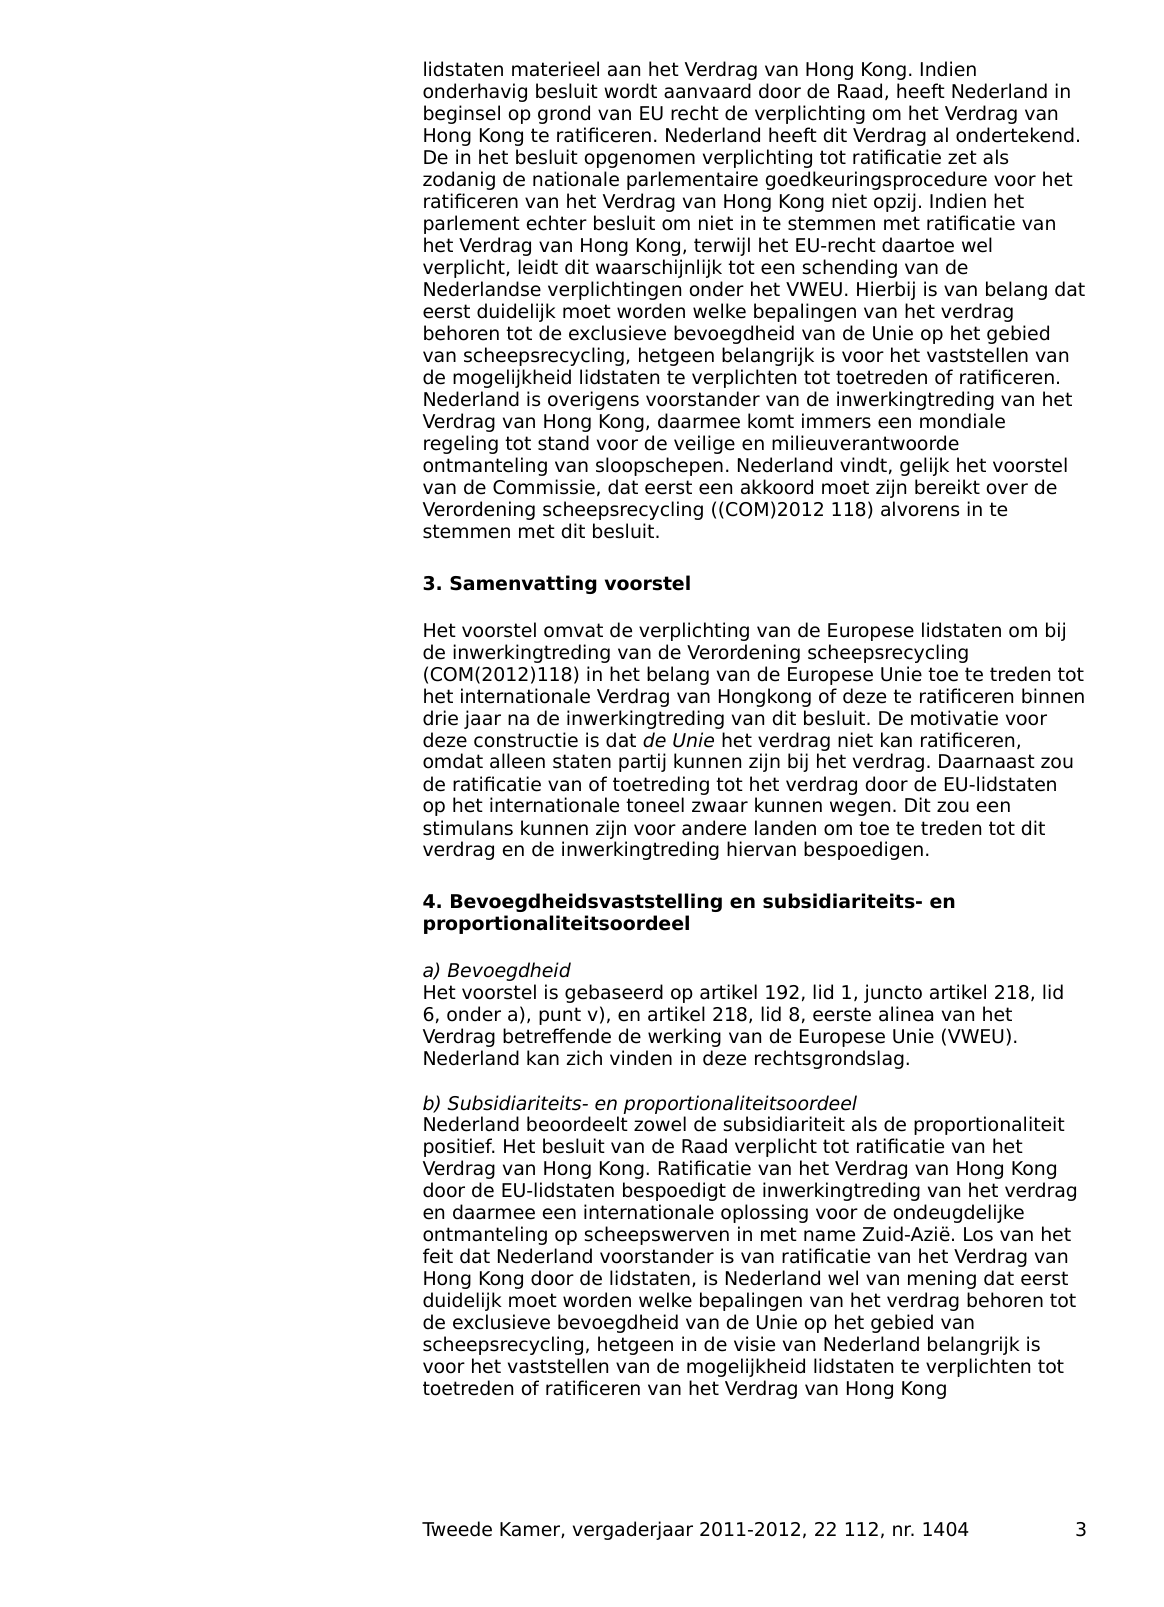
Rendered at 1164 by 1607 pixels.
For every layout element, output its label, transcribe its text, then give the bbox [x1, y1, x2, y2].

text Het voorstel omvat de verplichting van de Europese lidstaten om bij de inwerkingtreding van de Verordening scheepsrecycling (COM(2012)118) in het belang van de Europese Unie toe te treden tot het internationale Verdrag van Hongkong of deze te ratificeren binnen drie jaar na de inwerkingtreding van dit besluit. De motivatie voor deze constructie is dat de Unie het verdrag niet kan ratificeren, omdat alleen staten partij kunnen zijn bij het verdrag. Daarnaast zou de ratificatie van of toetreding tot het verdrag door de EU-lidstaten op het internationale toneel zwaar kunnen wegen. Dit zou een stimulans kunnen zijn voor andere landen om toe te treden tot dit verdrag en de inwerkingtreding hiervan bespoedigen. [422, 619, 1087, 861]
text lidstaten materieel aan het Verdrag van Hong Kong. Indien onderhavig besluit wordt aanvaard door de Raad, heeft Nederland in beginsel op grond van EU recht de verplichting om het Verdrag van Hong Kong te ratificeren. Nederland heeft dit Verdrag al ondertekend. [422, 59, 1087, 147]
text Nederland is overigens voorstander van de inwerkingtreding van het Verdrag van Hong Kong, daarmee komt immers een mondiale regeling tot stand voor de veilige en milieuverantwoorde ontmanteling van sloopschepen. Nederland vindt, gelijk het voorstel van de Commissie, dat eerst een akkoord moet zijn bereikt over de Verordening scheepsrecycling ((COM)2012 118) alvorens in te stemmen met dit besluit. [422, 389, 1087, 543]
text Het voorstel is gebaseerd op artikel 192, lid 1, juncto artikel 218, lid 6, onder a), punt v), en artikel 218, lid 8, eerste alinea van het Verdrag betreffende de werking van de Europese Unie (VWEU). Nederland kan zich vinden in deze rechtsgrondslag. [422, 982, 1087, 1070]
subtitle 3. Samenvatting voorstel [422, 573, 1087, 594]
subtitle 4. Bevoegdheidsvaststelling en subsidiariteits- en proportionaliteitsoordeel [422, 891, 1087, 935]
subtitle a) Bevoegdheid [422, 960, 1087, 982]
text Nederland beoordeelt zowel de subsidiariteit als de proportionaliteit positief. Het besluit van de Raad verplicht tot ratificatie van het Verdrag van Hong Kong. Ratificatie van het Verdrag van Hong Kong door de EU-lidstaten bespoedigt de inwerkingtreding van het verdrag en daarmee een internationale oplossing voor de ondeugdelijke ontmanteling op scheepswerven in met name Zuid-Azië. Los van het feit dat Nederland voorstander is van ratificatie van het Verdrag van Hong Kong door de lidstaten, is Nederland wel van mening dat eerst duidelijk moet worden welke bepalingen van het verdrag behoren tot de exclusieve bevoegdheid van de Unie op het gebied van scheepsrecycling, hetgeen in de visie van Nederland belangrijk is voor het vaststellen van de mogelijkheid lidstaten te verplichten tot toetreden of ratificeren van het Verdrag van Hong Kong [422, 1114, 1087, 1400]
subtitle b) Subsidiariteits- en proportionaliteitsoordeel [422, 1092, 1087, 1114]
text De in het besluit opgenomen verplichting tot ratificatie zet als zodanig de nationale parlementaire goedkeuringsprocedure voor het ratificeren van het Verdrag van Hong Kong niet opzij. Indien het parlement echter besluit om niet in te stemmen met ratificatie van het Verdrag van Hong Kong, terwijl het EU-recht daartoe wel verplicht, leidt dit waarschijnlijk tot een schending van de Nederlandse verplichtingen onder het VWEU. Hierbij is van belang dat eerst duidelijk moet worden welke bepalingen van het verdrag behoren tot de exclusieve bevoegdheid van de Unie op het gebied van scheepsrecycling, hetgeen belangrijk is voor het vaststellen van de mogelijkheid lidstaten te verplichten tot toetreden of ratificeren. [422, 147, 1087, 389]
